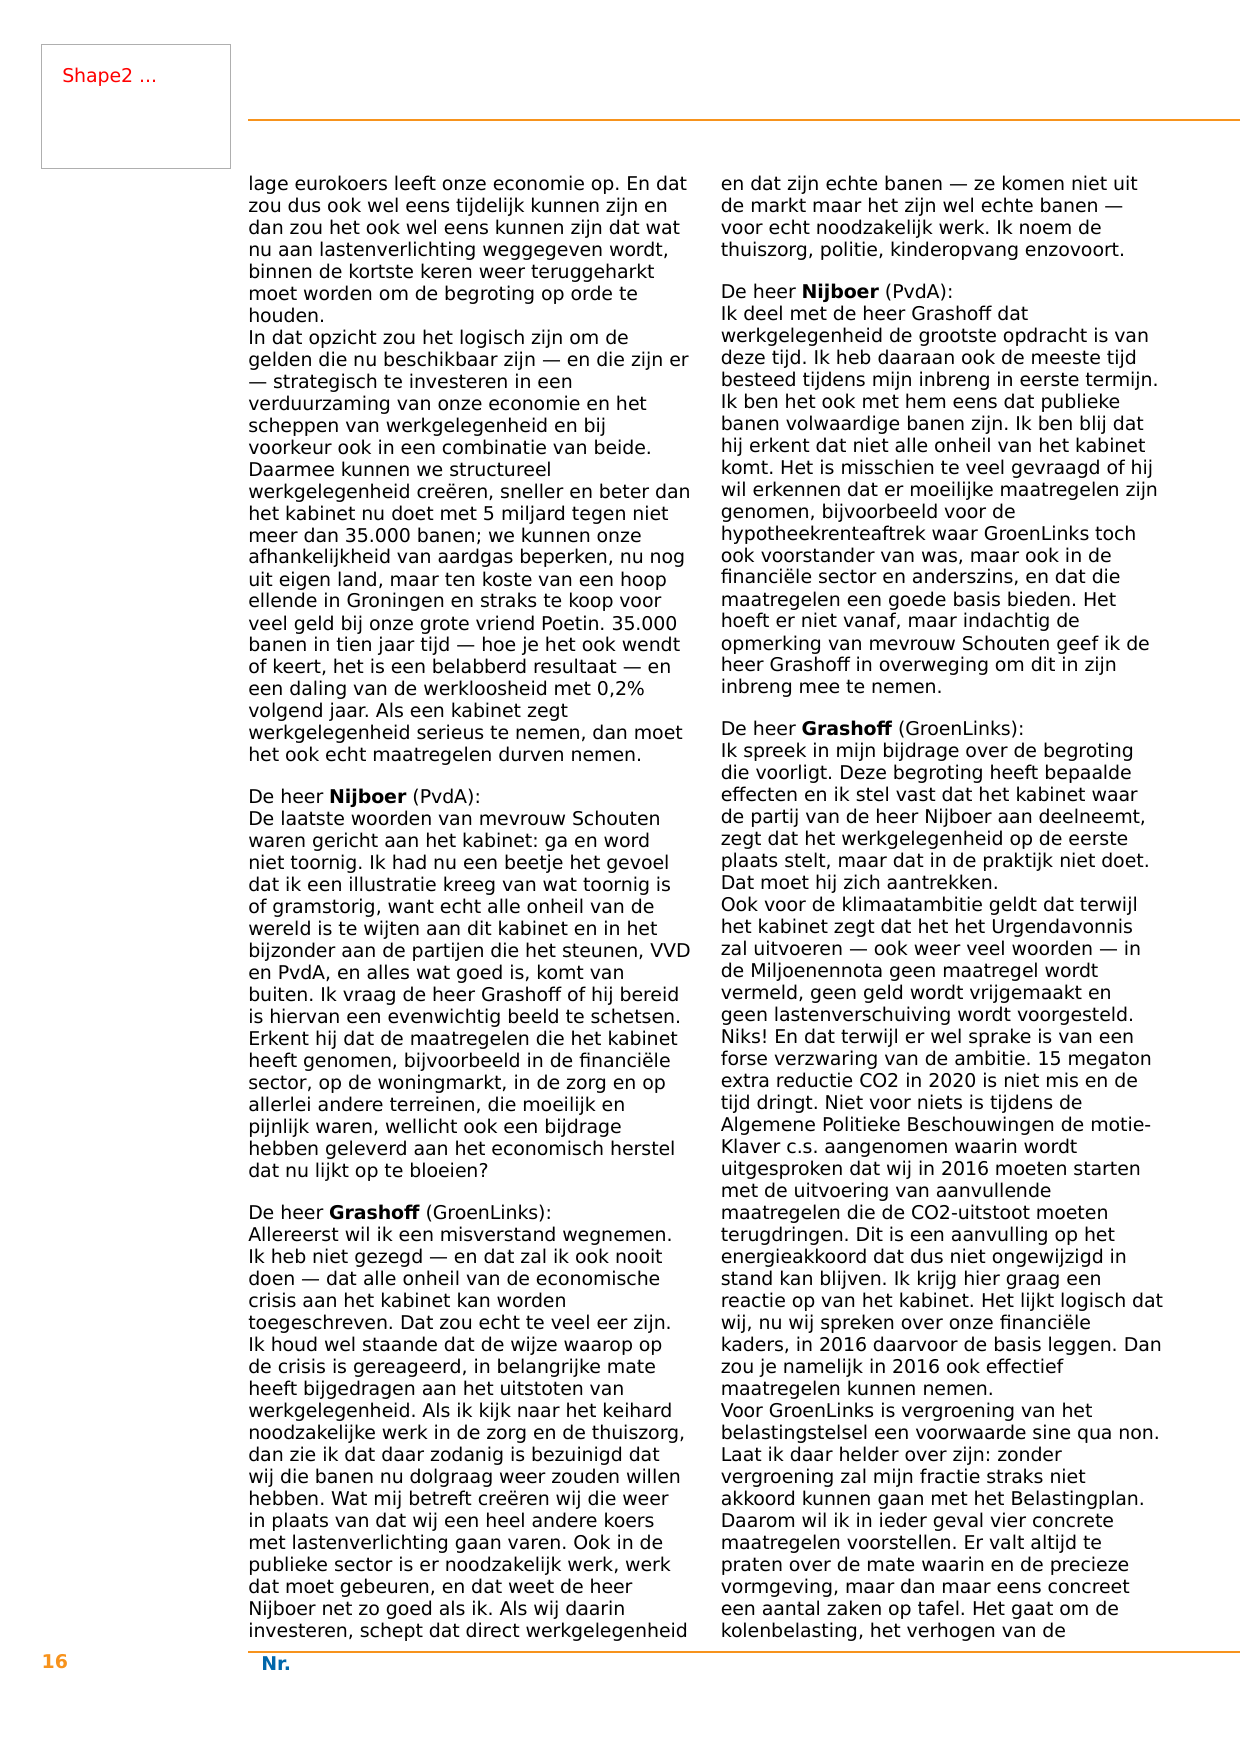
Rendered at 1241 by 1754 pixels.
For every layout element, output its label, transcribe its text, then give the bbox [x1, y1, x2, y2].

text Ook voor de klimaatambitie geldt dat terwijl het kabinet zegt dat het het Urgendavonnis zal uitvoeren — ook weer veel woorden — in de Miljoenennota geen maatregel wordt vermeld, geen geld wordt vrijgemaakt en geen lastenverschuiving wordt voorgesteld. Niks! En dat terwijl er wel sprake is van een forse verzwaring van de ambitie. 15 megaton extra reductie CO2 in 2020 is niet mis en de tijd dringt. Niet voor niets is tijdens de Algemene Politieke Beschouwingen de motie-Klaver c.s. aangenomen waarin wordt uitgesproken dat wij in 2016 moeten starten met de uitvoering van aanvullende maatregelen die de CO2-uitstoot moeten terugdringen. Dit is een aanvulling op het energieakkoord dat dus niet ongewijzigd in stand kan blijven. Ik krijg hier graag een reactie op van het kabinet. Het lijkt logisch dat wij, nu wij spreken over onze financiële kaders, in 2016 daarvoor de basis leggen. Dan zou je namelijk in 2016 ook effectief maatregelen kunnen nemen. [721, 894, 1163, 1400]
text Allereerst wil ik een misverstand wegnemen. Ik heb niet gezegd — en dat zal ik ook nooit doen — dat alle onheil van de economische crisis aan het kabinet kan worden toegeschreven. Dat zou echt te veel eer zijn. Ik houd wel staande dat de wijze waarop op de crisis is gereageerd, in belangrijke mate heeft bijgedragen aan het uitstoten van werkgelegenheid. Als ik kijk naar het keihard noodzakelijke werk in de zorg en de thuiszorg, dan zie ik dat daar zodanig is bezuinigd dat wij die banen nu dolgraag weer zouden willen hebben. Wat mij betreft creëren wij die weer in plaats van dat wij een heel andere koers met lastenverlichting gaan varen. Ook in de publieke sector is er noodzakelijk werk, werk dat moet gebeuren, en dat weet de heer Nijboer net zo goed als ik. Als wij daarin investeren, schept dat direct werkgelegenheid [248, 1224, 691, 1641]
text De heer Nijboer (PvdA): [248, 786, 691, 808]
text Ik deel met de heer Grashoff dat werkgelegenheid de grootste opdracht is van deze tijd. Ik heb daaraan ook de meeste tijd besteed tijdens mijn inbreng in eerste termijn. Ik ben het ook met hem eens dat publieke banen volwaardige banen zijn. Ik ben blij dat hij erkent dat niet alle onheil van het kabinet komt. Het is misschien te veel gevraagd of hij wil erkennen dat er moeilijke maatregelen zijn genomen, bijvoorbeeld voor de hypotheekrenteaftrek waar GroenLinks toch ook voorstander van was, maar ook in de financiële sector en anderszins, en dat die maatregelen een goede basis bieden. Het hoeft er niet vanaf, maar indachtig de opmerking van mevrouw Schouten geef ik de heer Grashoff in overweging om dit in zijn inbreng mee te nemen. [721, 303, 1163, 698]
text De heer Nijboer (PvdA): [721, 281, 1163, 303]
text Ik spreek in mijn bijdrage over de begroting die voorligt. Deze begroting heeft bepaalde effecten en ik stel vast dat het kabinet waar de partij van de heer Nijboer aan deelneemt, zegt dat het werkgelegenheid op de eerste plaats stelt, maar dat in de praktijk niet doet. Dat moet hij zich aantrekken. [721, 740, 1163, 894]
text De heer Grashoff (GroenLinks): [721, 718, 1163, 740]
text Voor GroenLinks is vergroening van het belastingstelsel een voorwaarde sine qua non. Laat ik daar helder over zijn: zonder vergroening zal mijn fractie straks niet akkoord kunnen gaan met het Belastingplan. Daarom wil ik in ieder geval vier concrete maatregelen voorstellen. Er valt altijd te praten over de mate waarin en de precieze vormgeving, maar dan maar eens concreet een aantal zaken op tafel. Het gaat om de kolenbelasting, het verhogen van de [721, 1400, 1163, 1641]
text en dat zijn echte banen — ze komen niet uit de markt maar het zijn wel echte banen — voor echt noodzakelijk werk. Ik noem de thuiszorg, politie, kinderopvang enzovoort. [721, 173, 1163, 261]
text In dat opzicht zou het logisch zijn om de gelden die nu beschikbaar zijn — en die zijn er — strategisch te investeren in een verduurzaming van onze economie en het scheppen van werkgelegenheid en bij voorkeur ook in een combinatie van beide. Daarmee kunnen we structureel werkgelegenheid creëren, sneller en beter dan het kabinet nu doet met 5 miljard tegen niet meer dan 35.000 banen; we kunnen onze afhankelijkheid van aardgas beperken, nu nog uit eigen land, maar ten koste van een hoop ellende in Groningen en straks te koop voor veel geld bij onze grote vriend Poetin. 35.000 banen in tien jaar tijd — hoe je het ook wendt of keert, het is een belabberd resultaat — en een daling van de werkloosheid met 0,2% volgend jaar. Als een kabinet zegt werkgelegenheid serieus te nemen, dan moet het ook echt maatregelen durven nemen. [248, 327, 691, 766]
text De laatste woorden van mevrouw Schouten waren gericht aan het kabinet: ga en word niet toornig. Ik had nu een beetje het gevoel dat ik een illustratie kreeg van wat toornig is of gramstorig, want echt alle onheil van de wereld is te wijten aan dit kabinet en in het bijzonder aan de partijen die het steunen, VVD en PvdA, en alles wat goed is, komt van buiten. Ik vraag de heer Grashoff of hij bereid is hiervan een evenwichtig beeld te schetsen. Erkent hij dat de maatregelen die het kabinet heeft genomen, bijvoorbeeld in de financiële sector, op de woningmarkt, in de zorg en op allerlei andere terreinen, die moeilijk en pijnlijk waren, wellicht ook een bijdrage hebben geleverd aan het economisch herstel dat nu lijkt op te bloeien? [248, 808, 691, 1182]
text lage eurokoers leeft onze economie op. En dat zou dus ook wel eens tijdelijk kunnen zijn en dan zou het ook wel eens kunnen zijn dat wat nu aan lastenverlichting weggegeven wordt, binnen de kortste keren weer teruggeharkt moet worden om de begroting op orde te houden. [248, 173, 691, 327]
text De heer Grashoff (GroenLinks): [248, 1202, 691, 1224]
